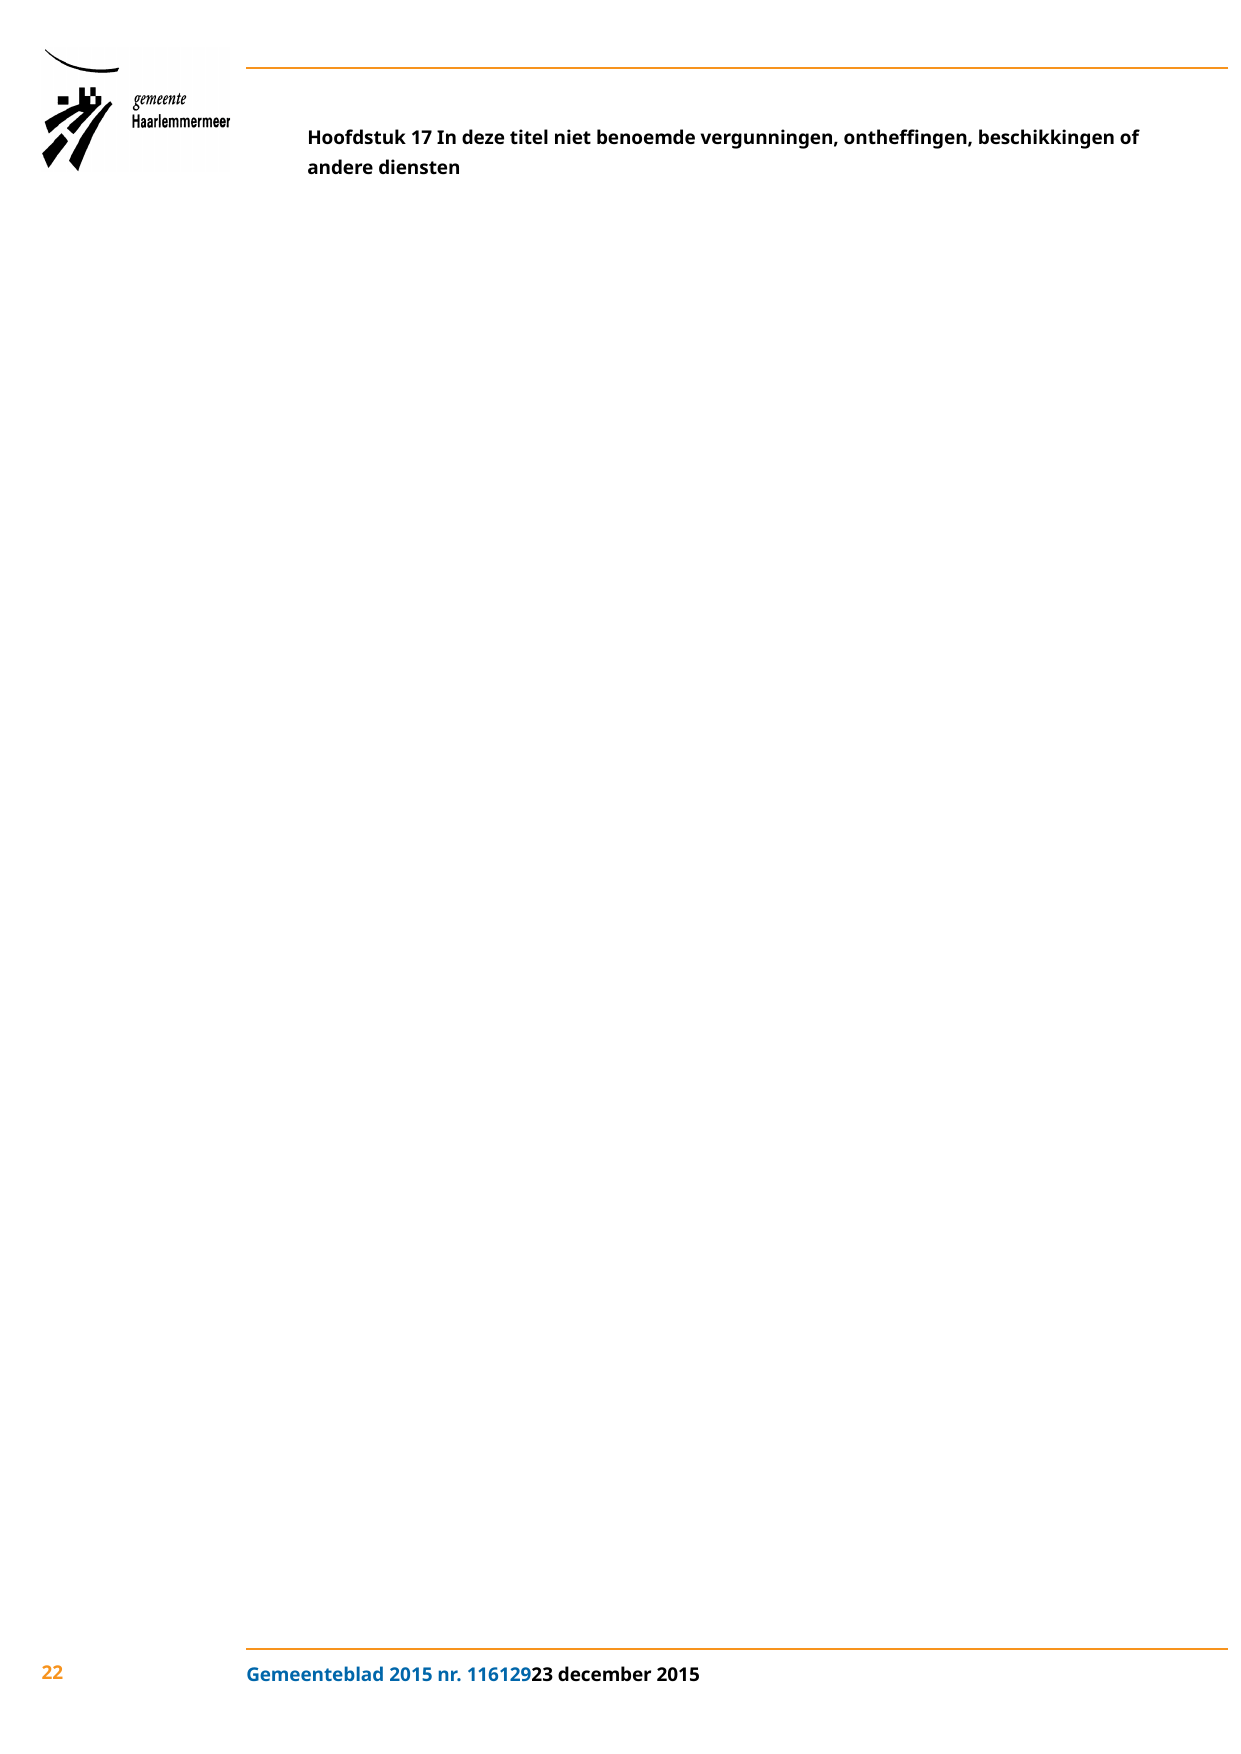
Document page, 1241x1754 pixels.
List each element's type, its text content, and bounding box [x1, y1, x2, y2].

picture [41, 47, 231, 172]
list Hoofdstuk 17 In deze titel niet benoemde vergunningen, ontheffingen, beschikkingen of andere diensten [248, 124, 1152, 180]
